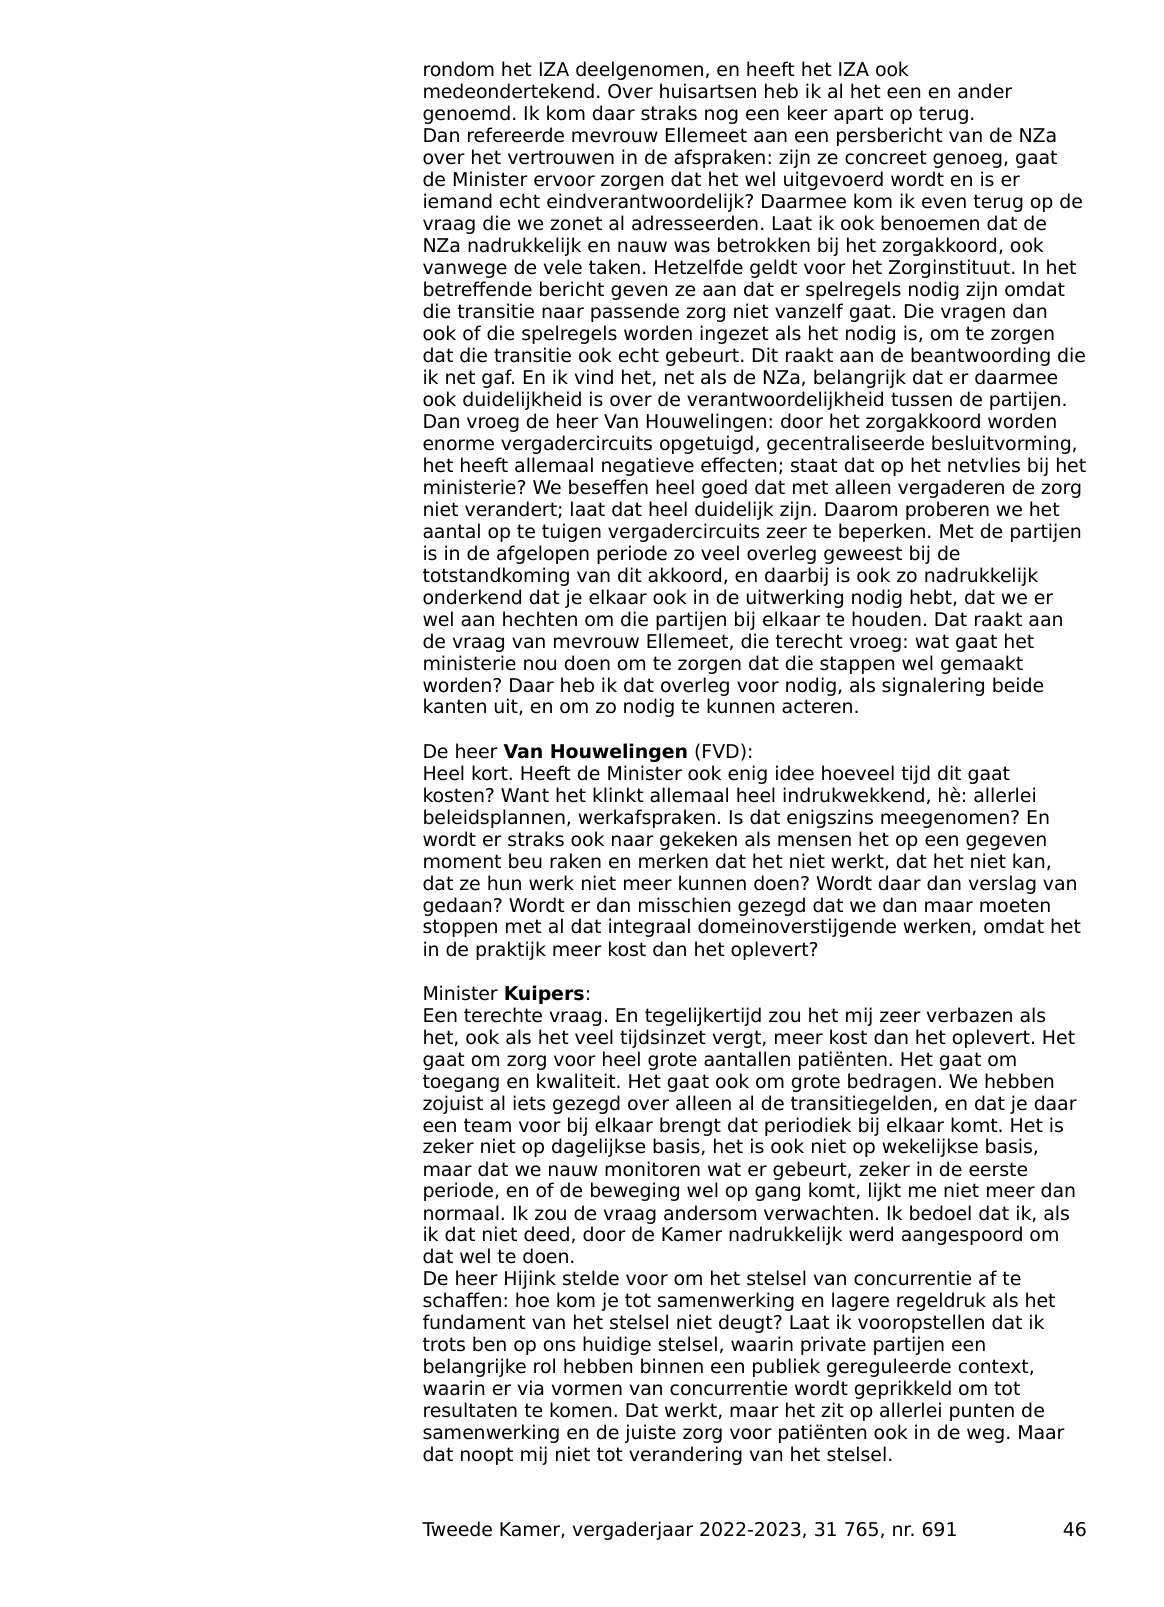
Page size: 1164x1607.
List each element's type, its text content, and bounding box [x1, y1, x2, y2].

text De heer Hijink stelde voor om het stelsel van concurrentie af te schaffen: hoe kom je tot samenwerking en lagere regeldruk als het fundament van het stelsel niet deugt? Laat ik vooropstellen dat ik trots ben op ons huidige stelsel, waarin private partijen een belangrijke rol hebben binnen een publiek gereguleerde context, waarin er via vormen van concurrentie wordt geprikkeld om tot resultaten te komen. Dat werkt, maar het zit op allerlei punten de samenwerking en de juiste zorg voor patiënten ook in de weg. Maar dat noopt mij niet tot verandering van het stelsel. [422, 1268, 1087, 1466]
text rondom het IZA deelgenomen, en heeft het IZA ook medeondertekend. Over huisartsen heb ik al het een en ander genoemd. Ik kom daar straks nog een keer apart op terug. [422, 59, 1087, 125]
text Minister Kuipers: [422, 983, 1087, 1004]
text Heel kort. Heeft de Minister ook enig idee hoeveel tijd dit gaat kosten? Want het klinkt allemaal heel indrukwekkend, hè: allerlei beleidsplannen, werkafspraken. Is dat enigszins meegenomen? En wordt er straks ook naar gekeken als mensen het op een gegeven moment beu raken en merken dat het niet werkt, dat het niet kan, dat ze hun werk niet meer kunnen doen? Wordt daar dan verslag van gedaan? Wordt er dan misschien gezegd dat we dan maar moeten stoppen met al dat integraal domeinoverstijgende werken, omdat het in de praktijk meer kost dan het oplevert? [422, 763, 1087, 960]
text De heer Van Houwelingen (FVD): [422, 741, 1087, 763]
text Een terechte vraag. En tegelijkertijd zou het mij zeer verbazen als het, ook als het veel tijdsinzet vergt, meer kost dan het oplevert. Het gaat om zorg voor heel grote aantallen patiënten. Het gaat om toegang en kwaliteit. Het gaat ook om grote bedragen. We hebben zojuist al iets gezegd over alleen al de transitiegelden, en dat je daar een team voor bij elkaar brengt dat periodiek bij elkaar komt. Het is zeker niet op dagelijkse basis, het is ook niet op wekelijkse basis, maar dat we nauw monitoren wat er gebeurt, zeker in de eerste periode, en of de beweging wel op gang komt, lijkt me niet meer dan normaal. Ik zou de vraag andersom verwachten. Ik bedoel dat ik, als ik dat niet deed, door de Kamer nadrukkelijk werd aangespoord om dat wel te doen. [422, 1004, 1087, 1268]
text Dan refereerde mevrouw Ellemeet aan een persbericht van de NZa over het vertrouwen in de afspraken: zijn ze concreet genoeg, gaat de Minister ervoor zorgen dat het wel uitgevoerd wordt en is er iemand echt eindverantwoordelijk? Daarmee kom ik even terug op de vraag die we zonet al adresseerden. Laat ik ook benoemen dat de NZa nadrukkelijk en nauw was betrokken bij het zorgakkoord, ook vanwege de vele taken. Hetzelfde geldt voor het Zorginstituut. In het betreffende bericht geven ze aan dat er spelregels nodig zijn omdat die transitie naar passende zorg niet vanzelf gaat. Die vragen dan ook of die spelregels worden ingezet als het nodig is, om te zorgen dat die transitie ook echt gebeurt. Dit raakt aan de beantwoording die ik net gaf. En ik vind het, net als de NZa, belangrijk dat er daarmee ook duidelijkheid is over de verantwoordelijkheid tussen de partijen. [422, 125, 1087, 411]
text Dan vroeg de heer Van Houwelingen: door het zorgakkoord worden enorme vergadercircuits opgetuigd, gecentraliseerde besluitvorming, het heeft allemaal negatieve effecten; staat dat op het netvlies bij het ministerie? We beseffen heel goed dat met alleen vergaderen de zorg niet verandert; laat dat heel duidelijk zijn. Daarom proberen we het aantal op te tuigen vergadercircuits zeer te beperken. Met de partijen is in de afgelopen periode zo veel overleg geweest bij de totstandkoming van dit akkoord, en daarbij is ook zo nadrukkelijk onderkend dat je elkaar ook in de uitwerking nodig hebt, dat we er wel aan hechten om die partijen bij elkaar te houden. Dat raakt aan de vraag van mevrouw Ellemeet, die terecht vroeg: wat gaat het ministerie nou doen om te zorgen dat die stappen wel gemaakt worden? Daar heb ik dat overleg voor nodig, als signalering beide kanten uit, en om zo nodig te kunnen acteren. [422, 411, 1087, 718]
